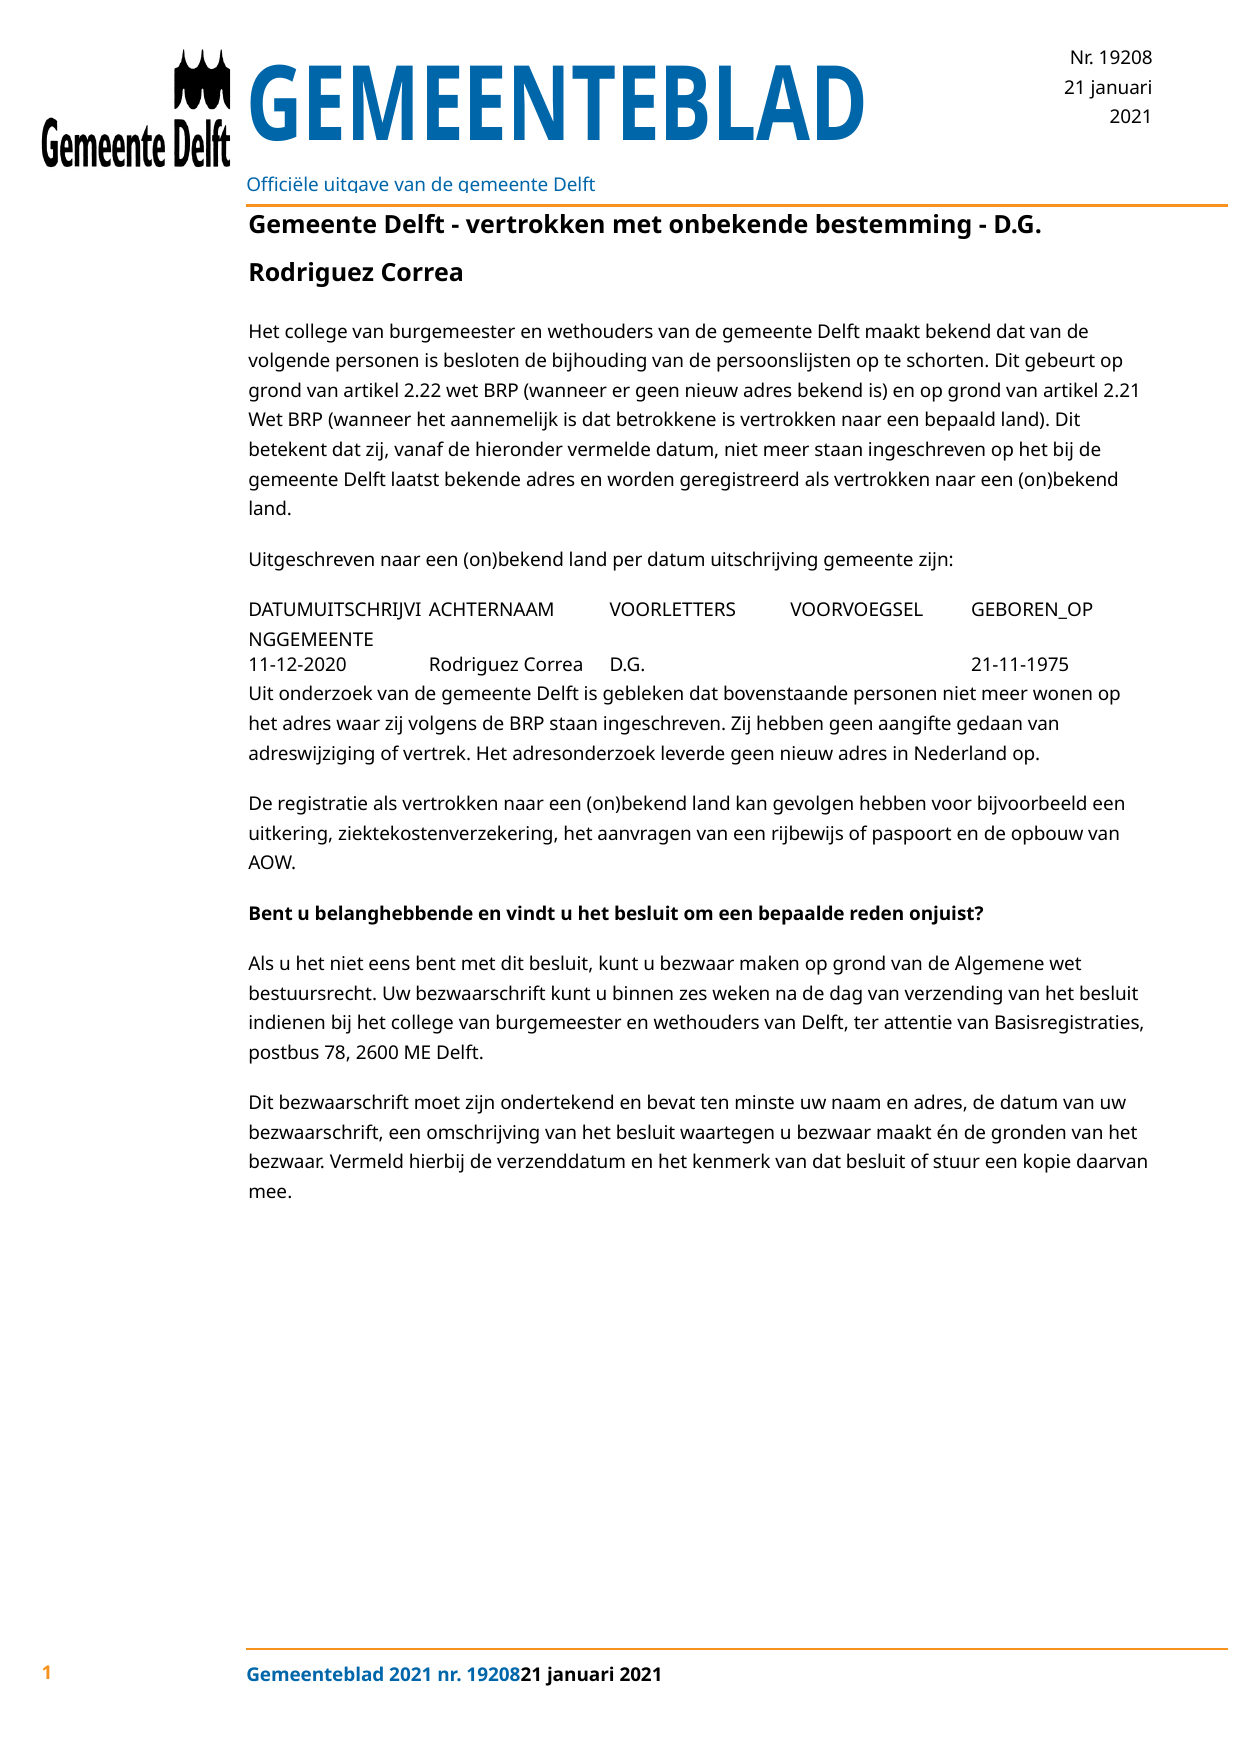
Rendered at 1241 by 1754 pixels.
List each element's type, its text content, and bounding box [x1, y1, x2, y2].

text De registratie als vertrokken naar een (on)bekend land kan gevolgen hebben voor bijvoorbeeld een uitkering, ziektekostenverzekering, het aanvragen van een rijbewijs of paspoort en de opbouw van AOW. [248, 790, 1152, 875]
text Dit bezwaarschrift moet zijn ondertekend en bevat ten minste uw naam en adres, de datum van uw bezwaarschrift, een omschrijving van het besluit waartegen u bezwaar maakt én de gronden van het bezwaar. Vermeld hierbij de verzenddatum en het kenmerk van dat besluit of stuur een kopie daarvan mee. [248, 1089, 1152, 1204]
table_cell D.G. [609, 652, 790, 677]
table_header VOORLETTERS [609, 596, 790, 652]
text Gemeente Delft - vertrokken met onbekende bestemming - D.G. Rodriguez Correa [248, 207, 1152, 288]
table_header DATUMUITSCHRIJVINGGEMEENTE [248, 596, 429, 652]
table_cell Rodriguez Correa [429, 652, 609, 677]
text Het college van burgemeester en wethouders van de gemeente Delft maakt bekend dat van de volgende personen is besloten de bijhouding van de persoonslijsten op te schorten. Dit gebeurt op grond van artikel 2.22 wet BRP (wanneer er geen nieuw adres bekend is) en op grond van artikel 2.21 Wet BRP (wanneer het aannemelijk is dat betrokkene is vertrokken naar een bepaald land). Dit betekent dat zij, vanaf de hieronder vermelde datum, niet meer staan ingeschreven op het bij de gemeente Delft laatst bekende adres en worden geregistreerd als vertrokken naar een (on)bekend land. [248, 318, 1152, 521]
table_cell 11-12-2020 [248, 652, 429, 677]
table_header VOORVOEGSEL [790, 596, 971, 652]
table_header GEBOREN_OP [971, 596, 1152, 652]
text Als u het niet eens bent met dit besluit, kunt u bezwaar maken op grond van de Algemene wet bestuursrecht. Uw bezwaarschrift kunt u binnen zes weken na de dag van verzending van het besluit indienen bij het college van burgemeester en wethouders van Delft, ter attentie van Basisregistraties, postbus 78, 2600 ME Delft. [248, 950, 1152, 1065]
table_cell 21-11-1975 [971, 652, 1152, 677]
table_cell [790, 652, 971, 677]
table_header ACHTERNAAM [429, 596, 609, 652]
picture [41, 47, 231, 172]
text Uit onderzoek van de gemeente Delft is gebleken dat bovenstaande personen niet meer wonen op het adres waar zij volgens de BRP staan ingeschreven. Zij hebben geen aangifte gedaan van adreswijziging of vertrek. Het adresonderzoek leverde geen nieuw adres in Nederland op. [248, 681, 1152, 766]
text Uitgeschreven naar een (on)bekend land per datum uitschrijving gemeente zijn: [248, 546, 1152, 572]
text Bent u belanghebbende en vindt u het besluit om een bepaalde reden onjuist? [248, 900, 1152, 926]
